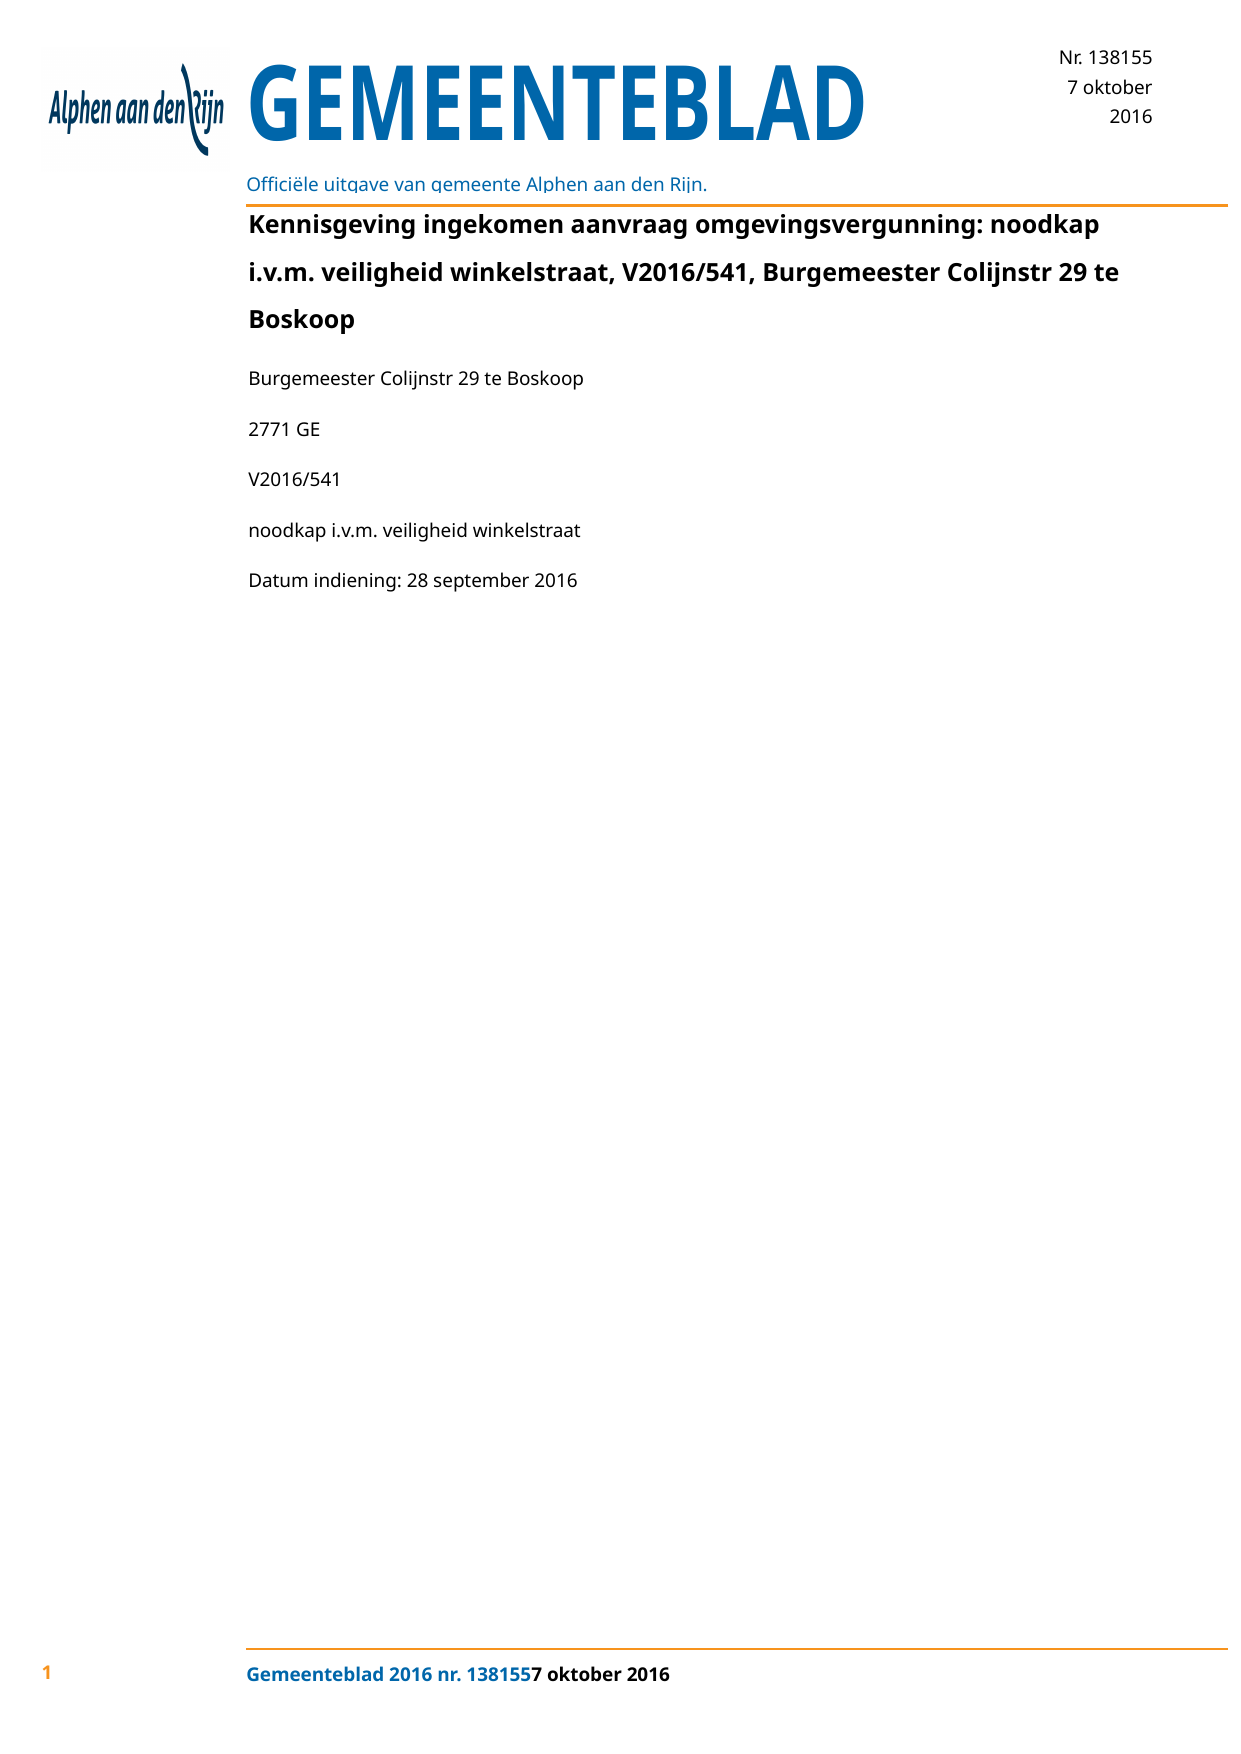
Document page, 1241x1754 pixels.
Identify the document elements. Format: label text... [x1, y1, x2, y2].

text Datum indiening: 28 september 2016 [248, 567, 1152, 593]
text 2771 GE [248, 416, 1152, 442]
text noodkap i.v.m. veiligheid winkelstraat [248, 517, 1152, 542]
picture [41, 47, 231, 172]
text Burgemeester Colijnstr 29 te Boskoop [248, 366, 1152, 391]
text V2016/541 [248, 466, 1152, 492]
text Kennisgeving ingekomen aanvraag omgevingsvergunning: noodkap i.v.m. veiligheid winkelstraat, V2016/541, Burgemeester Colijnstr 29 te Boskoop [248, 207, 1152, 336]
